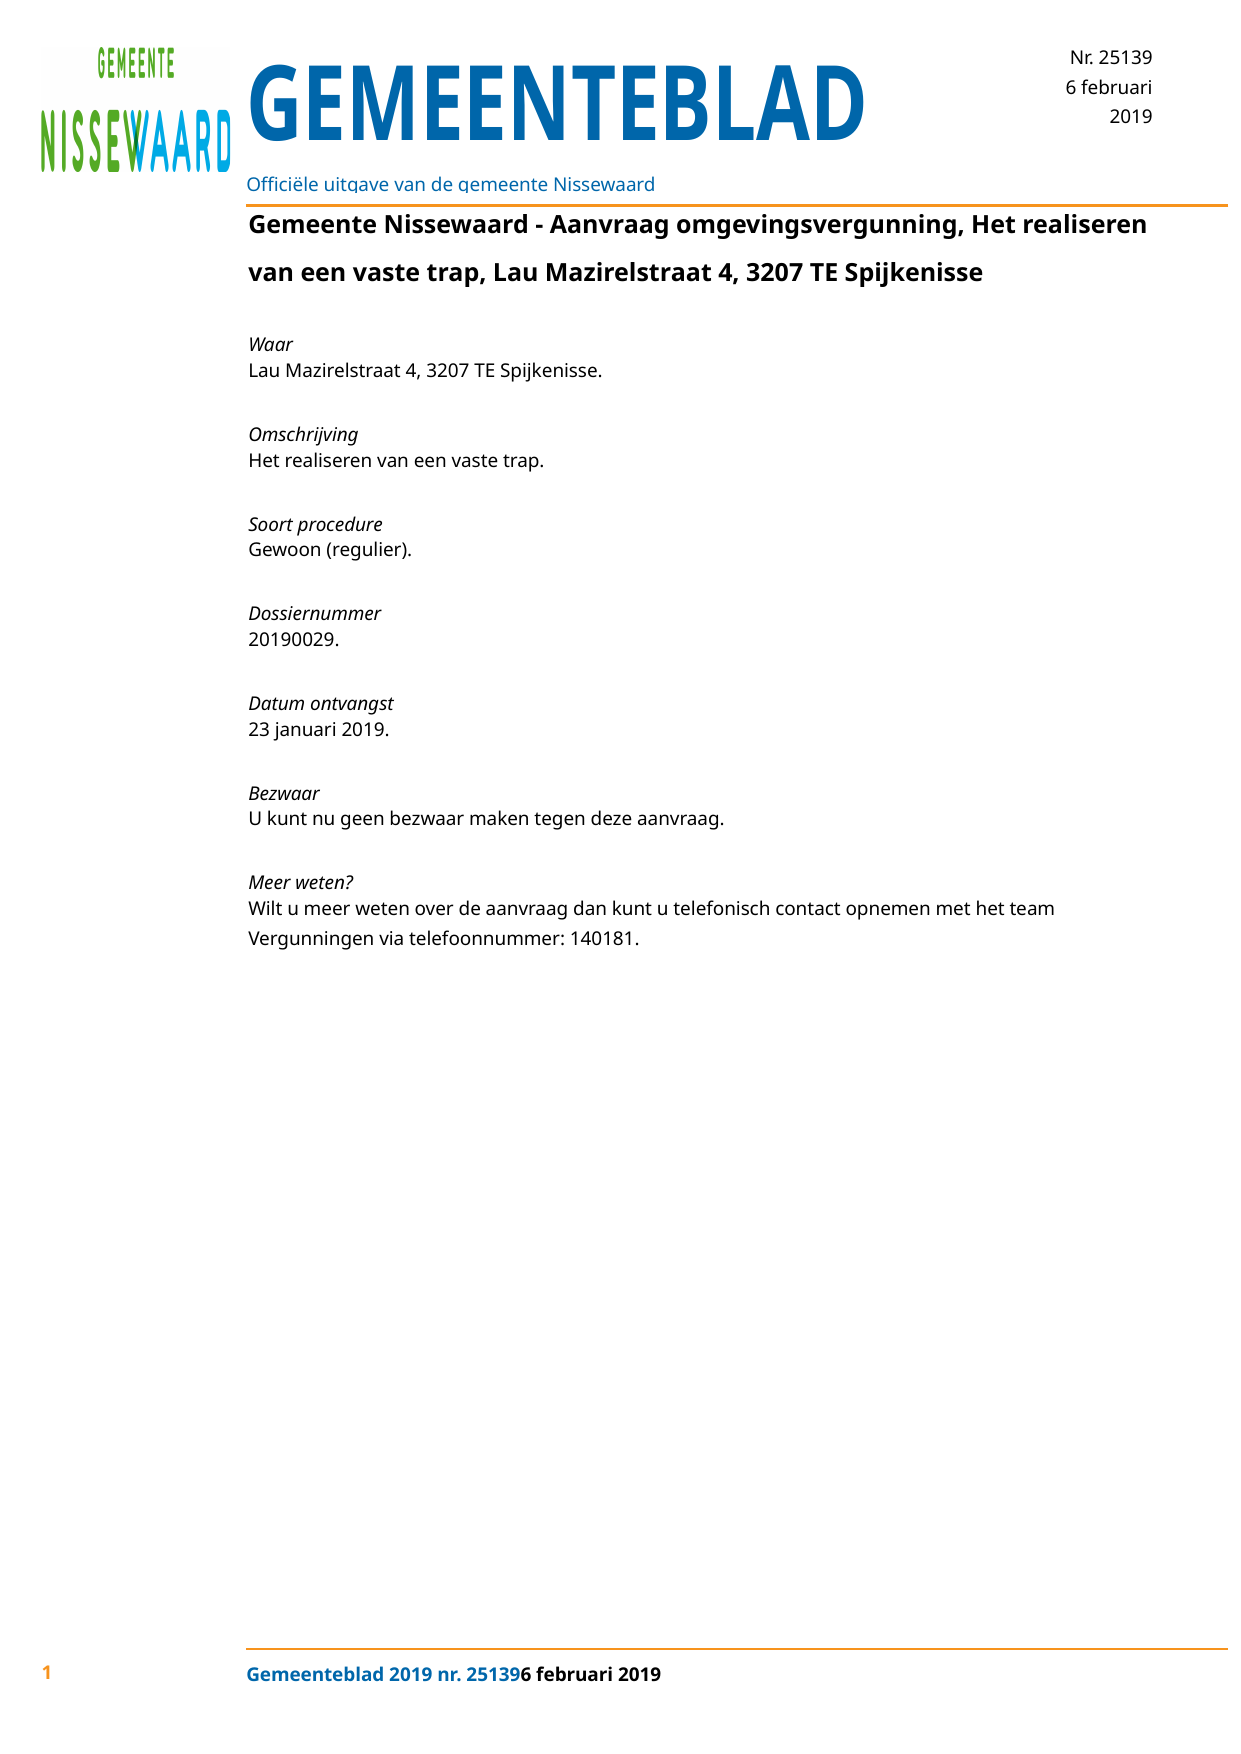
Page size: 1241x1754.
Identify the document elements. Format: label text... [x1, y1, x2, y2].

text Bezwaar [248, 780, 1152, 806]
text Meer weten? [248, 869, 1152, 895]
text Datum ontvangst [248, 690, 1152, 716]
picture [154, 157, 165, 172]
picture [222, 122, 227, 160]
text Lau Mazirelstraat 4, 3207 TE Spijkenisse. [248, 357, 1152, 383]
text Soort procedure [248, 511, 1152, 537]
text U kunt nu geen bezwaar maken tegen deze aanvraag. [248, 806, 1152, 831]
text Omschrijving [248, 421, 1152, 447]
picture [176, 157, 187, 172]
text Waar [248, 331, 1152, 357]
text 23 januari 2019. [248, 716, 1152, 742]
picture [200, 151, 206, 172]
picture [201, 122, 206, 138]
text Wilt u meer weten over de aanvraag dan kunt u telefonisch contact opnemen met het team Vergunningen via telefoonnummer: 140181. [248, 895, 1152, 951]
text Het realiseren van een vaste trap. [248, 447, 1152, 473]
text 20190029. [248, 626, 1152, 652]
text Dossiernummer [248, 601, 1152, 626]
text Gewoon (regulier). [248, 537, 1152, 562]
text Gemeente Nissewaard - Aanvraag omgevingsvergunning, Het realiseren van een vaste trap, Lau Mazirelstraat 4, 3207 TE Spijkenisse [248, 207, 1152, 288]
picture [41, 47, 231, 172]
